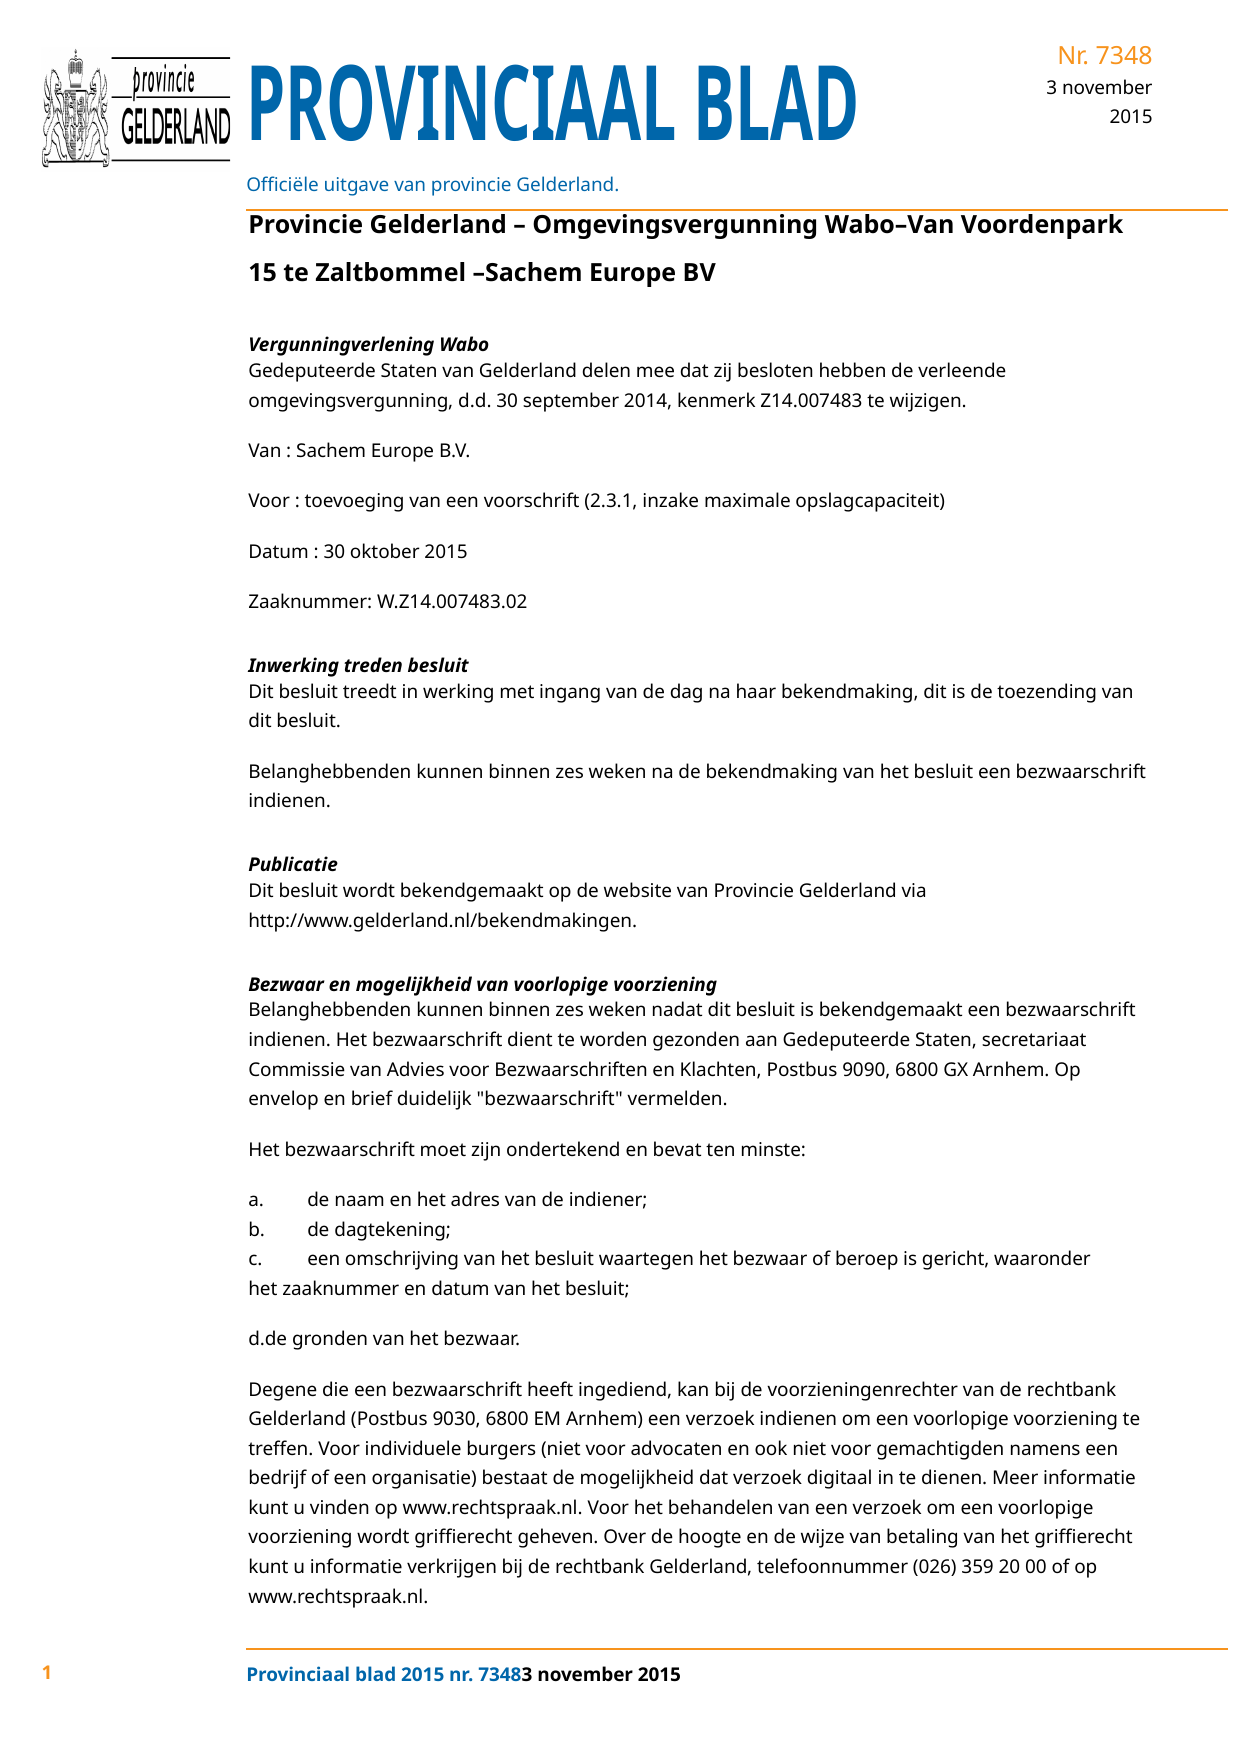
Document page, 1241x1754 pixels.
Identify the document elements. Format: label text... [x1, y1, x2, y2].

text Datum : 30 oktober 2015 [248, 538, 1152, 564]
text Provincie Gelderland – Omgevingsvergunning Wabo–Van Voordenpark 15 te Zaltbommel –Sachem Europe BV [248, 211, 1152, 288]
list de dagtekening; [248, 1216, 1152, 1242]
text Publicatie [248, 852, 1152, 877]
text Zaaknummer: W.Z14.007483.02 [248, 588, 1152, 614]
text Gedeputeerde Staten van Gelderland delen mee dat zij besloten hebben de verleende omgevingsvergunning, d.d. 30 september 2014, kenmerk Z14.007483 te wijzigen. [248, 357, 1152, 412]
picture [41, 47, 231, 172]
list een omschrijving van het besluit waartegen het bezwaar of beroep is gericht, waaronder [248, 1245, 1152, 1271]
text Inwerking treden besluit [248, 652, 1152, 678]
text d.de gronden van het bezwaar. [248, 1325, 1152, 1351]
text Het bezwaarschrift moet zijn ondertekend en bevat ten minste: [248, 1136, 1152, 1162]
text Belanghebbenden kunnen binnen zes weken nadat dit besluit is bekendgemaakt een bezwaarschrift indienen. Het bezwaarschrift dient te worden gezonden aan Gedeputeerde Staten, secretariaat Commissie van Advies voor Bezwaarschriften en Klachten, Postbus 9090, 6800 GX Arnhem. Op envelop en brief duidelijk "bezwaarschrift" vermelden. [248, 997, 1152, 1111]
text Dit besluit treedt in werking met ingang van de dag na haar bekendmaking, dit is de toezending van dit besluit. [248, 678, 1152, 733]
list de naam en het adres van de indiener; [248, 1186, 1152, 1212]
text Van : Sachem Europe B.V. [248, 437, 1152, 463]
text Belanghebbenden kunnen binnen zes weken na de bekendmaking van het besluit een bezwaarschrift indienen. [248, 758, 1152, 813]
text Dit besluit wordt bekendgemaakt op de website van Provincie Gelderland via http://www.gelderland.nl/bekendmakingen. [248, 877, 1152, 933]
text Bezwaar en mogelijkheid van voorlopige voorziening [248, 971, 1152, 997]
text Voor : toevoeging van een voorschrift (2.3.1, inzake maximale opslagcapaciteit) [248, 488, 1152, 513]
text Vergunningverlening Wabo [248, 331, 1152, 357]
text Degene die een bezwaarschrift heeft ingediend, kan bij de voorzieningenrechter van de rechtbank Gelderland (Postbus 9030, 6800 EM Arnhem) een verzoek indienen om een voorlopige voorziening te treffen. Voor individuele burgers (niet voor advocaten en ook niet voor gemachtigden namens een bedrijf of een organisatie) bestaat de mogelijkheid dat verzoek digitaal in te dienen. Meer informatie kunt u vinden op www.rechtspraak.nl. Voor het behandelen van een verzoek om een voorlopige voorziening wordt griffierecht geheven. Over de hoogte en de wijze van betaling van het griffierecht kunt u informatie verkrijgen bij de rechtbank Gelderland, telefoonnummer (026) 359 20 00 of op www.rechtspraak.nl. [248, 1376, 1152, 1609]
text het zaaknummer en datum van het besluit; [248, 1275, 1152, 1301]
